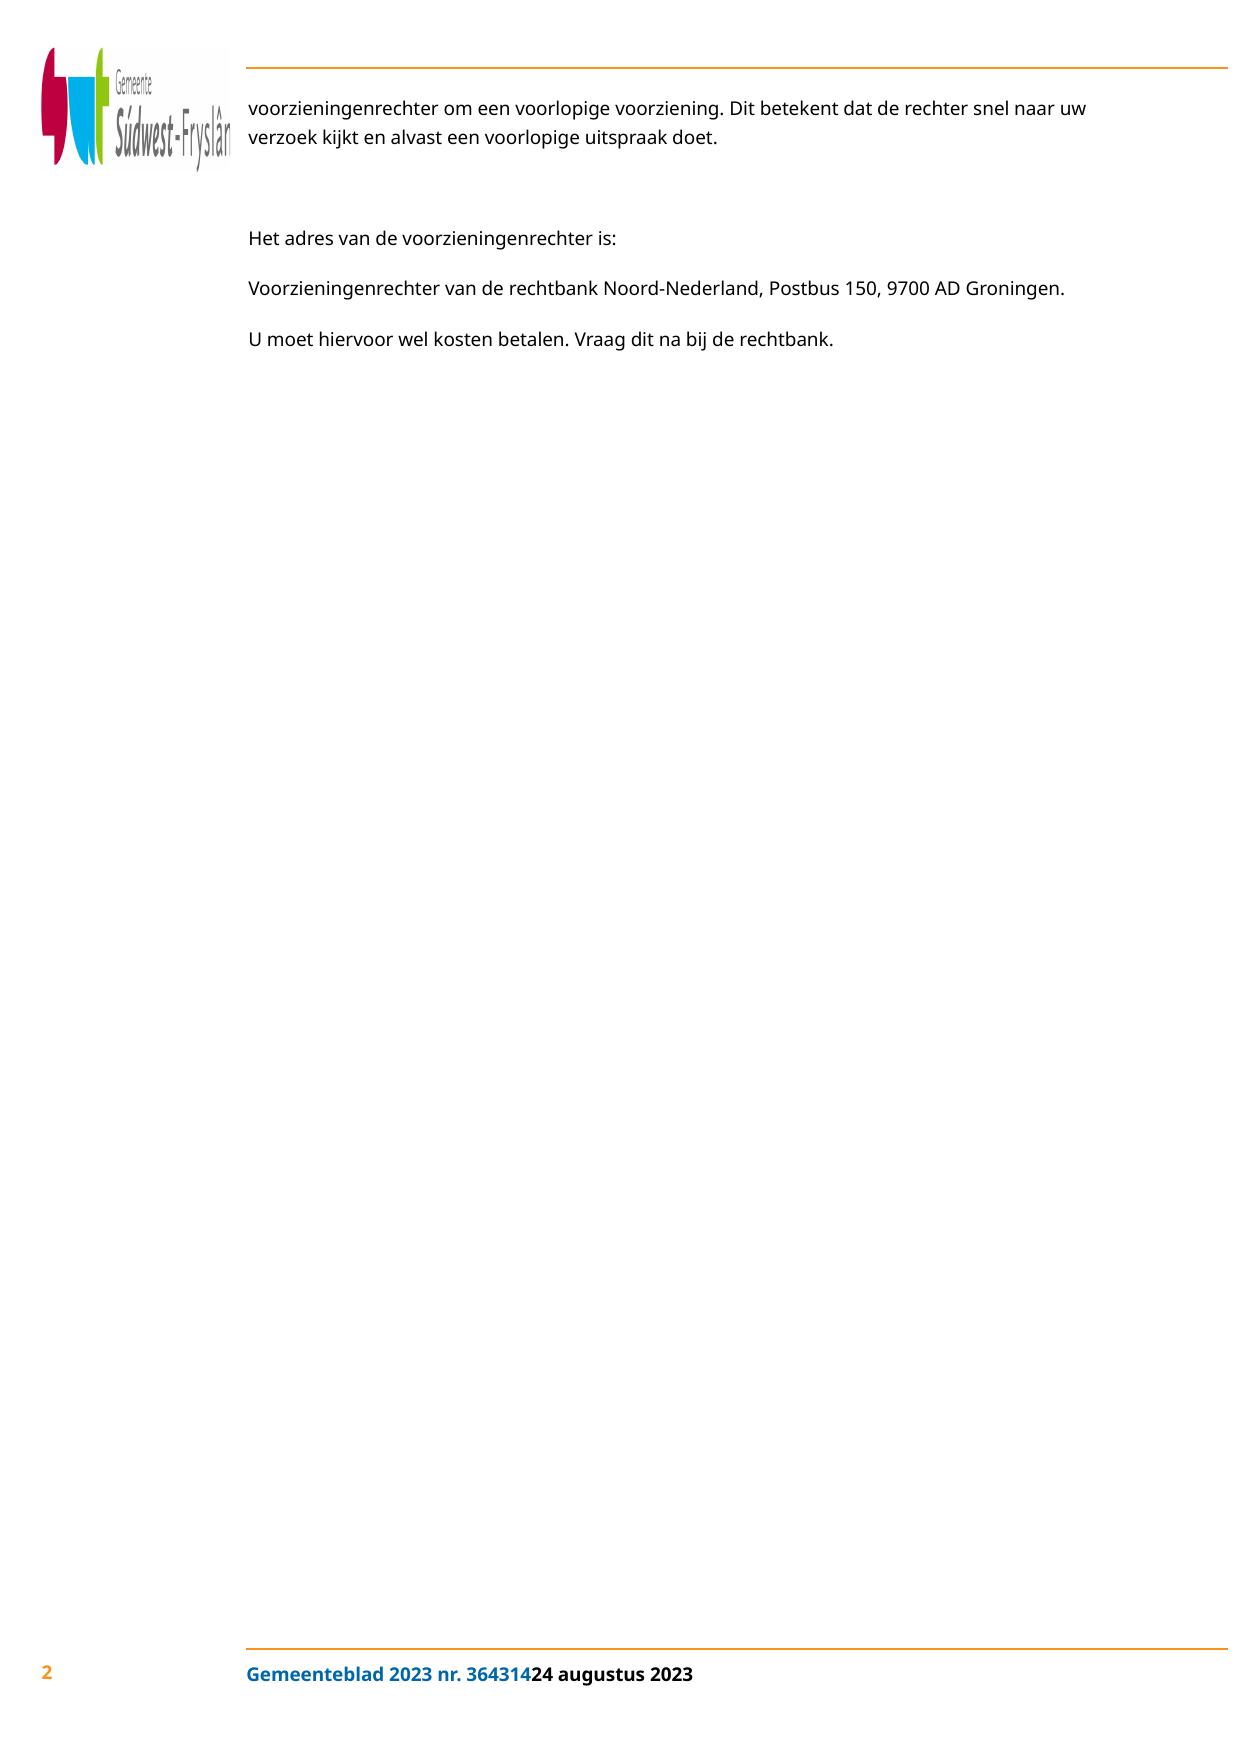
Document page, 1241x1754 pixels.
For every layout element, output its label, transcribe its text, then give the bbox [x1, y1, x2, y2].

text U moet hiervoor wel kosten betalen. Vraag dit na bij de rechtbank. [248, 326, 1152, 352]
text Het adres van de voorzieningenrechter is: [248, 225, 1152, 251]
text Voorzieningenrechter van de rechtbank Noord-Nederland, Postbus 150, 9700 AD Groningen. [248, 276, 1152, 301]
text voorzieningenrechter om een voorlopige voorziening. Dit betekent dat de rechter snel naar uw verzoek kijkt en alvast een voorlopige uitspraak doet. [248, 95, 1152, 150]
picture [41, 47, 231, 172]
